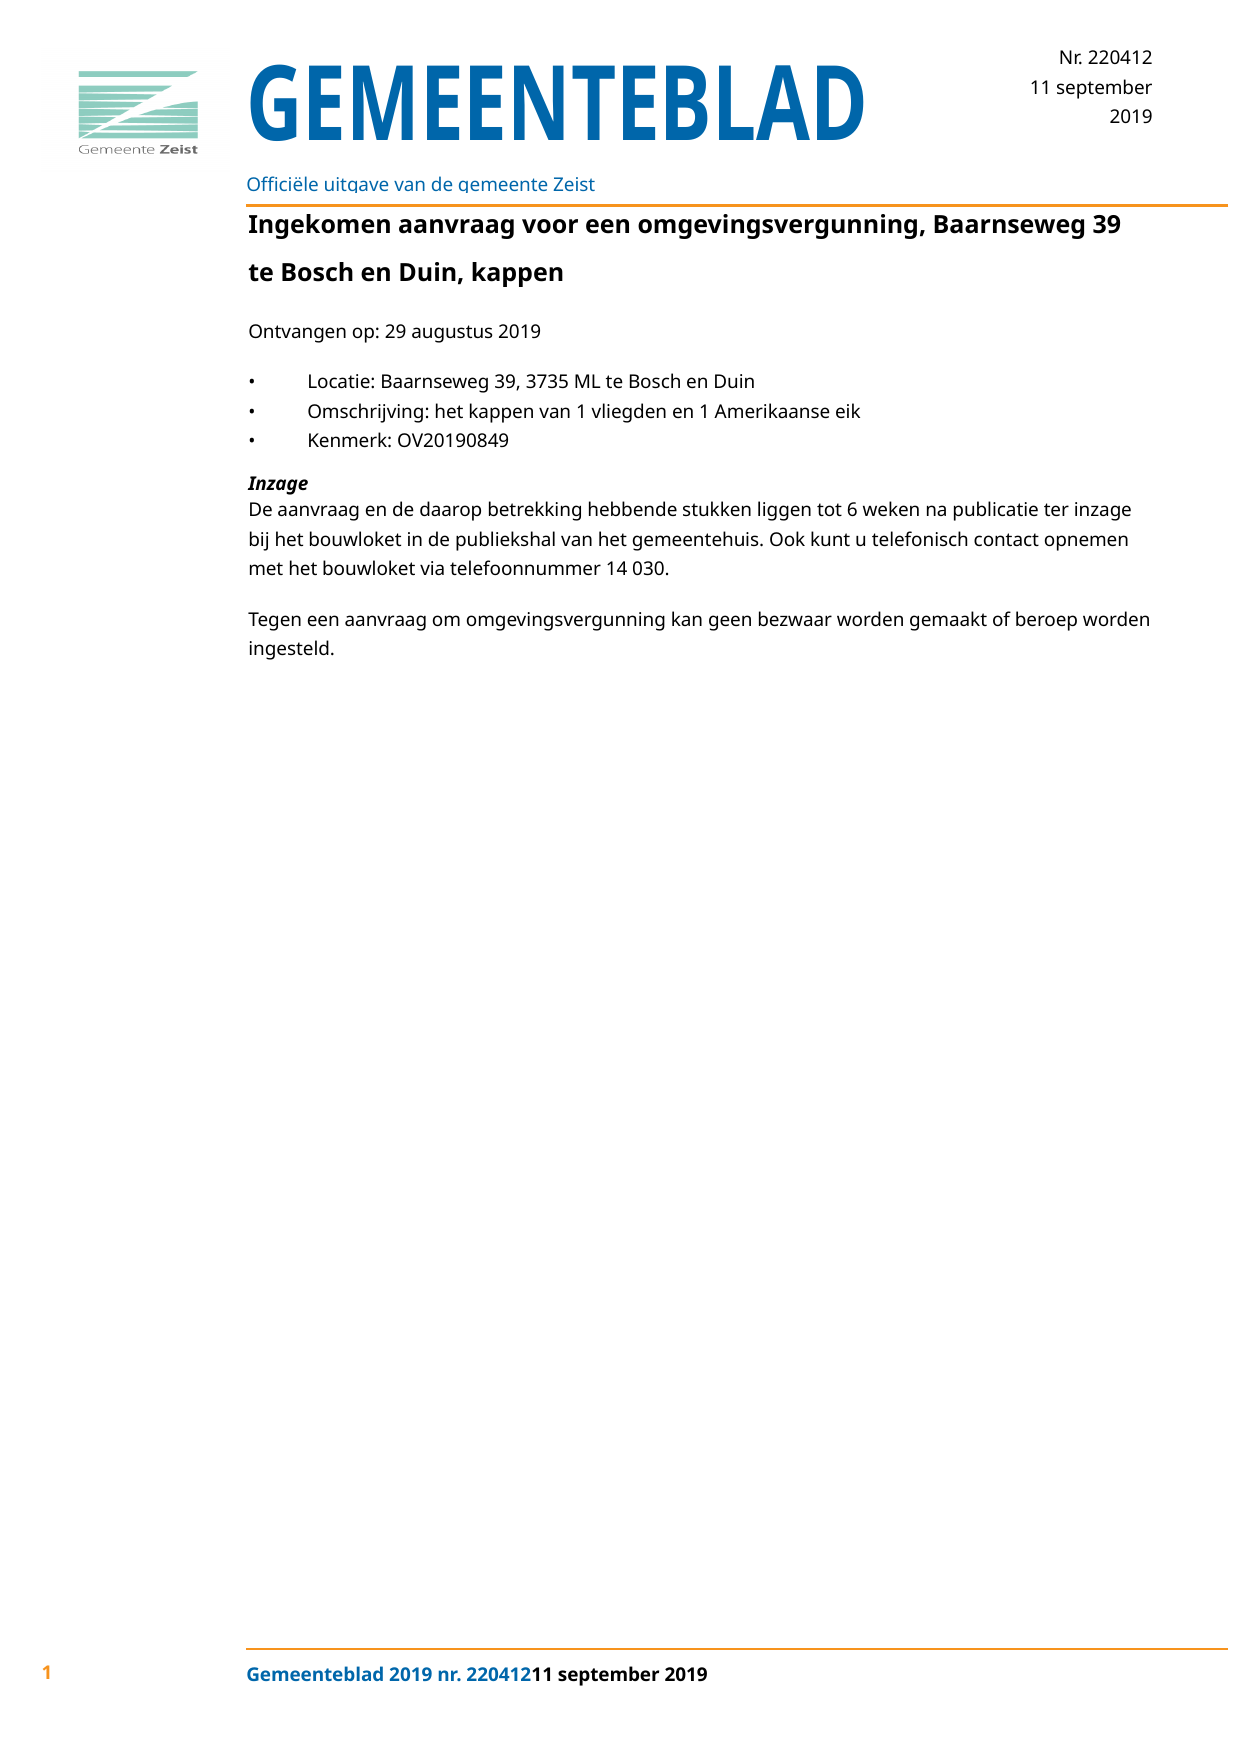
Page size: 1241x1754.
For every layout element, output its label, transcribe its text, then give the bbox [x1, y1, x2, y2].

list Omschrijving: het kappen van 1 vliegden en 1 Amerikaanse eik [248, 398, 1152, 424]
text Ingekomen aanvraag voor een omgevingsvergunning, Baarnseweg 39 te Bosch en Duin, kappen [248, 207, 1152, 288]
text Ontvangen op: 29 augustus 2019 [248, 318, 1152, 344]
text Inzage [248, 471, 1152, 496]
list Locatie: Baarnseweg 39, 3735 ML te Bosch en Duin [248, 368, 1152, 394]
picture [41, 47, 231, 172]
text De aanvraag en de daarop betrekking hebbende stukken liggen tot 6 weken na publicatie ter inzage bij het bouwloket in de publiekshal van het gemeentehuis. Ook kunt u telefonisch contact opnemen met het bouwloket via telefoonnummer 14 030. [248, 496, 1152, 581]
list Kenmerk: OV20190849 [248, 427, 1152, 453]
text Tegen een aanvraag om omgevingsvergunning kan geen bezwaar worden gemaakt of beroep worden ingesteld. [248, 606, 1152, 661]
